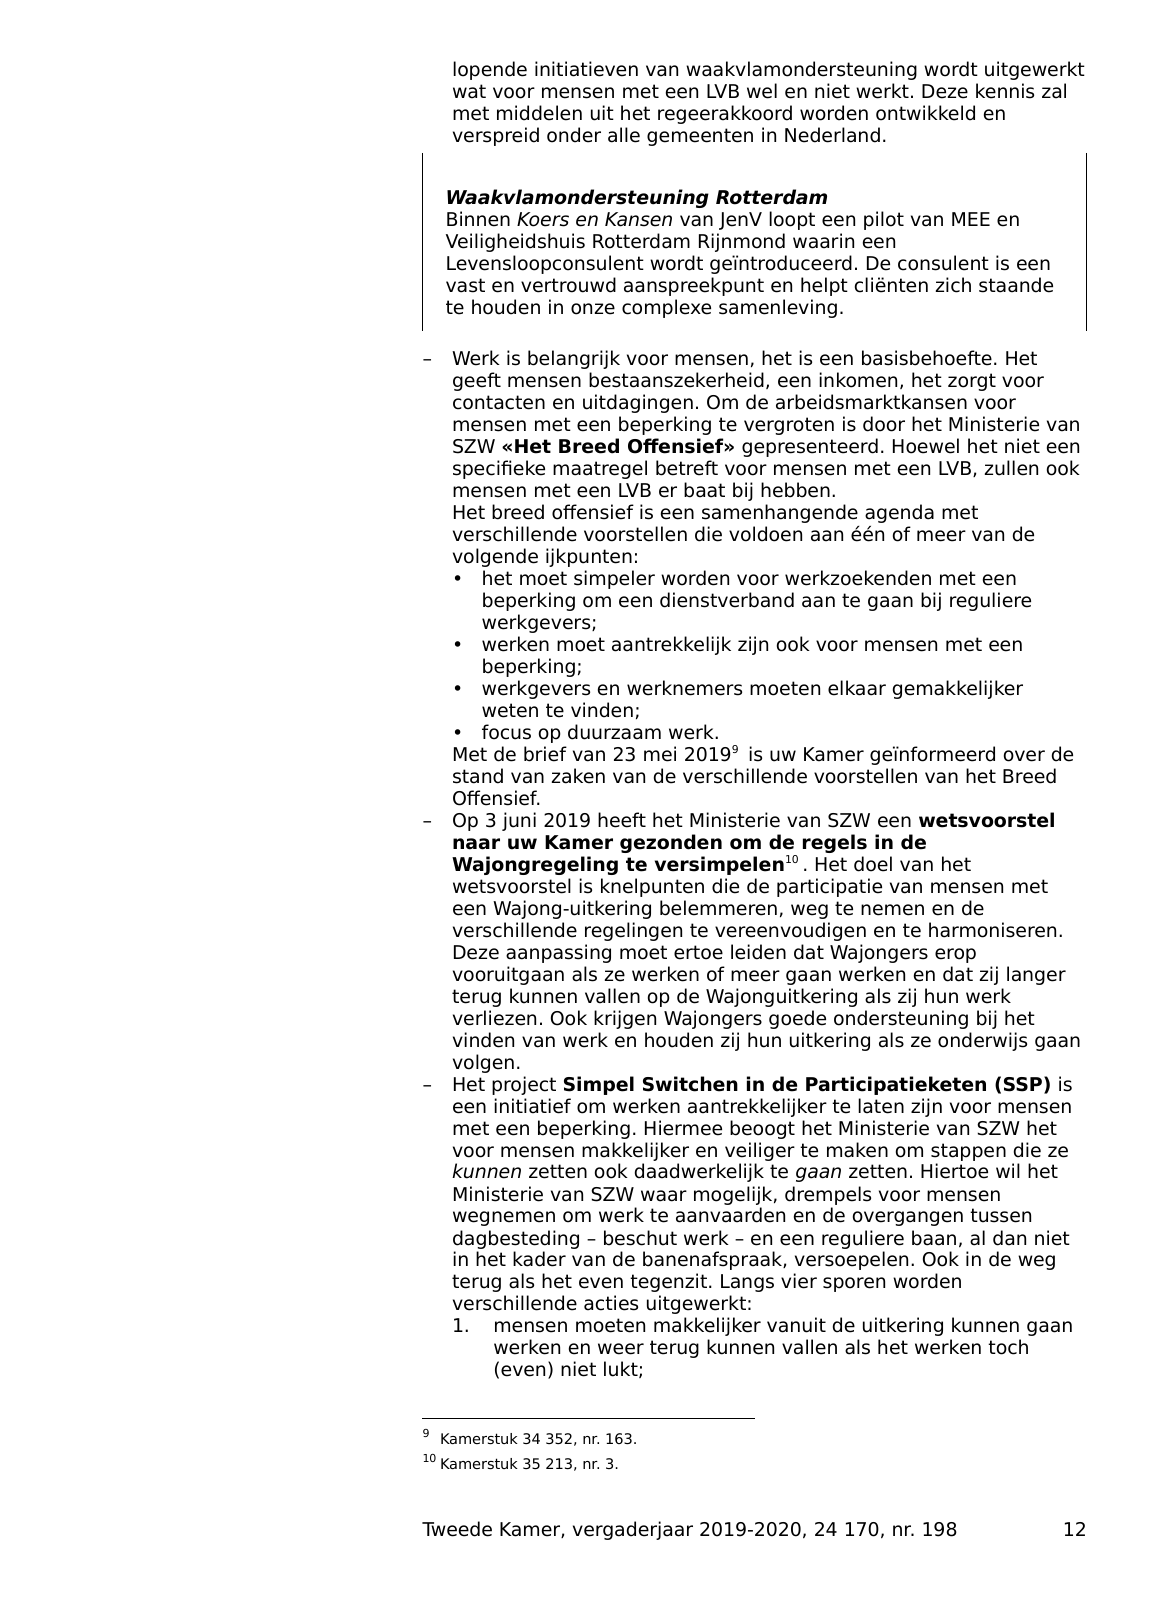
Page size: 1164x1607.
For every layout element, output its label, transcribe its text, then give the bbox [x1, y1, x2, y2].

text • het moet simpeler worden voor werkzoekenden met een beperking om een dienstverband aan te gaan bij reguliere werkgevers; [452, 568, 1087, 634]
text Kamerstuk 35 213, nr. 3. [422, 1452, 1087, 1474]
text 1. mensen moeten makkelijker vanuit de uitkering kunnen gaan werken en weer terug kunnen vallen als het werken toch (even) niet lukt; [452, 1315, 1087, 1381]
text – Op 3 juni 2019 heeft het Ministerie van SZW een wetsvoorstel naar uw Kamer gezonden om de regels in de Wajongregeling te versimpelen. Het doel van het wetsvoorstel is knelpunten die de participatie van mensen met een Wajong-uitkering belemmeren, weg te nemen en de verschillende regelingen te vereenvoudigen en te harmoniseren. Deze aanpassing moet ertoe leiden dat Wajongers erop vooruitgaan als ze werken of meer gaan werken en dat zij langer terug kunnen vallen op de Wajonguitkering als zij hun werk verliezen. Ook krijgen Wajongers goede ondersteuning bij het vinden van werk en houden zij hun uitkering als ze onderwijs gaan volgen. [422, 810, 1087, 1073]
table_header Waakvlamondersteuning Rotterdam Binnen Koers en Kansen van JenV loopt een pilot van MEE en Veiligheidshuis Rotterdam Rijnmond waarin een Levensloopconsulent wordt geïntroduceerd. De consulent is een vast en vertrouwd aanspreekpunt en helpt cliënten zich staande te houden in onze complexe samenleving. [423, 153, 1086, 331]
text – Werk is belangrijk voor mensen, het is een basisbehoefte. Het geeft mensen bestaanszekerheid, een inkomen, het zorgt voor contacten en uitdagingen. Om de arbeidsmarktkansen voor mensen met een beperking te vergroten is door het Ministerie van SZW «Het Breed Offensief» gepresenteerd. Hoewel het niet een specifieke maatregel betreft voor mensen met een LVB, zullen ook mensen met een LVB er baat bij hebben. [422, 348, 1087, 502]
text • focus op duurzaam werk. [452, 722, 1087, 744]
text Kamerstuk 34 352, nr. 163. [422, 1427, 1087, 1449]
text • werken moet aantrekkelijk zijn ook voor mensen met een beperking; [452, 634, 1087, 678]
text • werkgevers en werknemers moeten elkaar gemakkelijker weten te vinden; [452, 678, 1087, 722]
text Met de brief van 23 mei 2019 is uw Kamer geïnformeerd over de stand van zaken van de verschillende voorstellen van het Breed Offensief. [452, 744, 1087, 810]
text – Het project Simpel Switchen in de Participatieketen (SSP) is een initiatief om werken aantrekkelijker te laten zijn voor mensen met een beperking. Hiermee beoogt het Ministerie van SZW het voor mensen makkelijker en veiliger te maken om stappen die ze kunnen zetten ook daadwerkelijk te gaan zetten. Hiertoe wil het Ministerie van SZW waar mogelijk, drempels voor mensen wegnemen om werk te aanvaarden en de overgangen tussen dagbesteding – beschut werk – en een reguliere baan, al dan niet in het kader van de banenafspraak, versoepelen. Ook in de weg terug als het even tegenzit. Langs vier sporen worden verschillende acties uitgewerkt: [422, 1073, 1087, 1315]
text lopende initiatieven van waakvlamondersteuning wordt uitgewerkt wat voor mensen met een LVB wel en niet werkt. Deze kennis zal met middelen uit het regeerakkoord worden ontwikkeld en verspreid onder alle gemeenten in Nederland. [422, 59, 1087, 147]
text Het breed offensief is een samenhangende agenda met verschillende voorstellen die voldoen aan één of meer van de volgende ijkpunten: [452, 502, 1087, 568]
